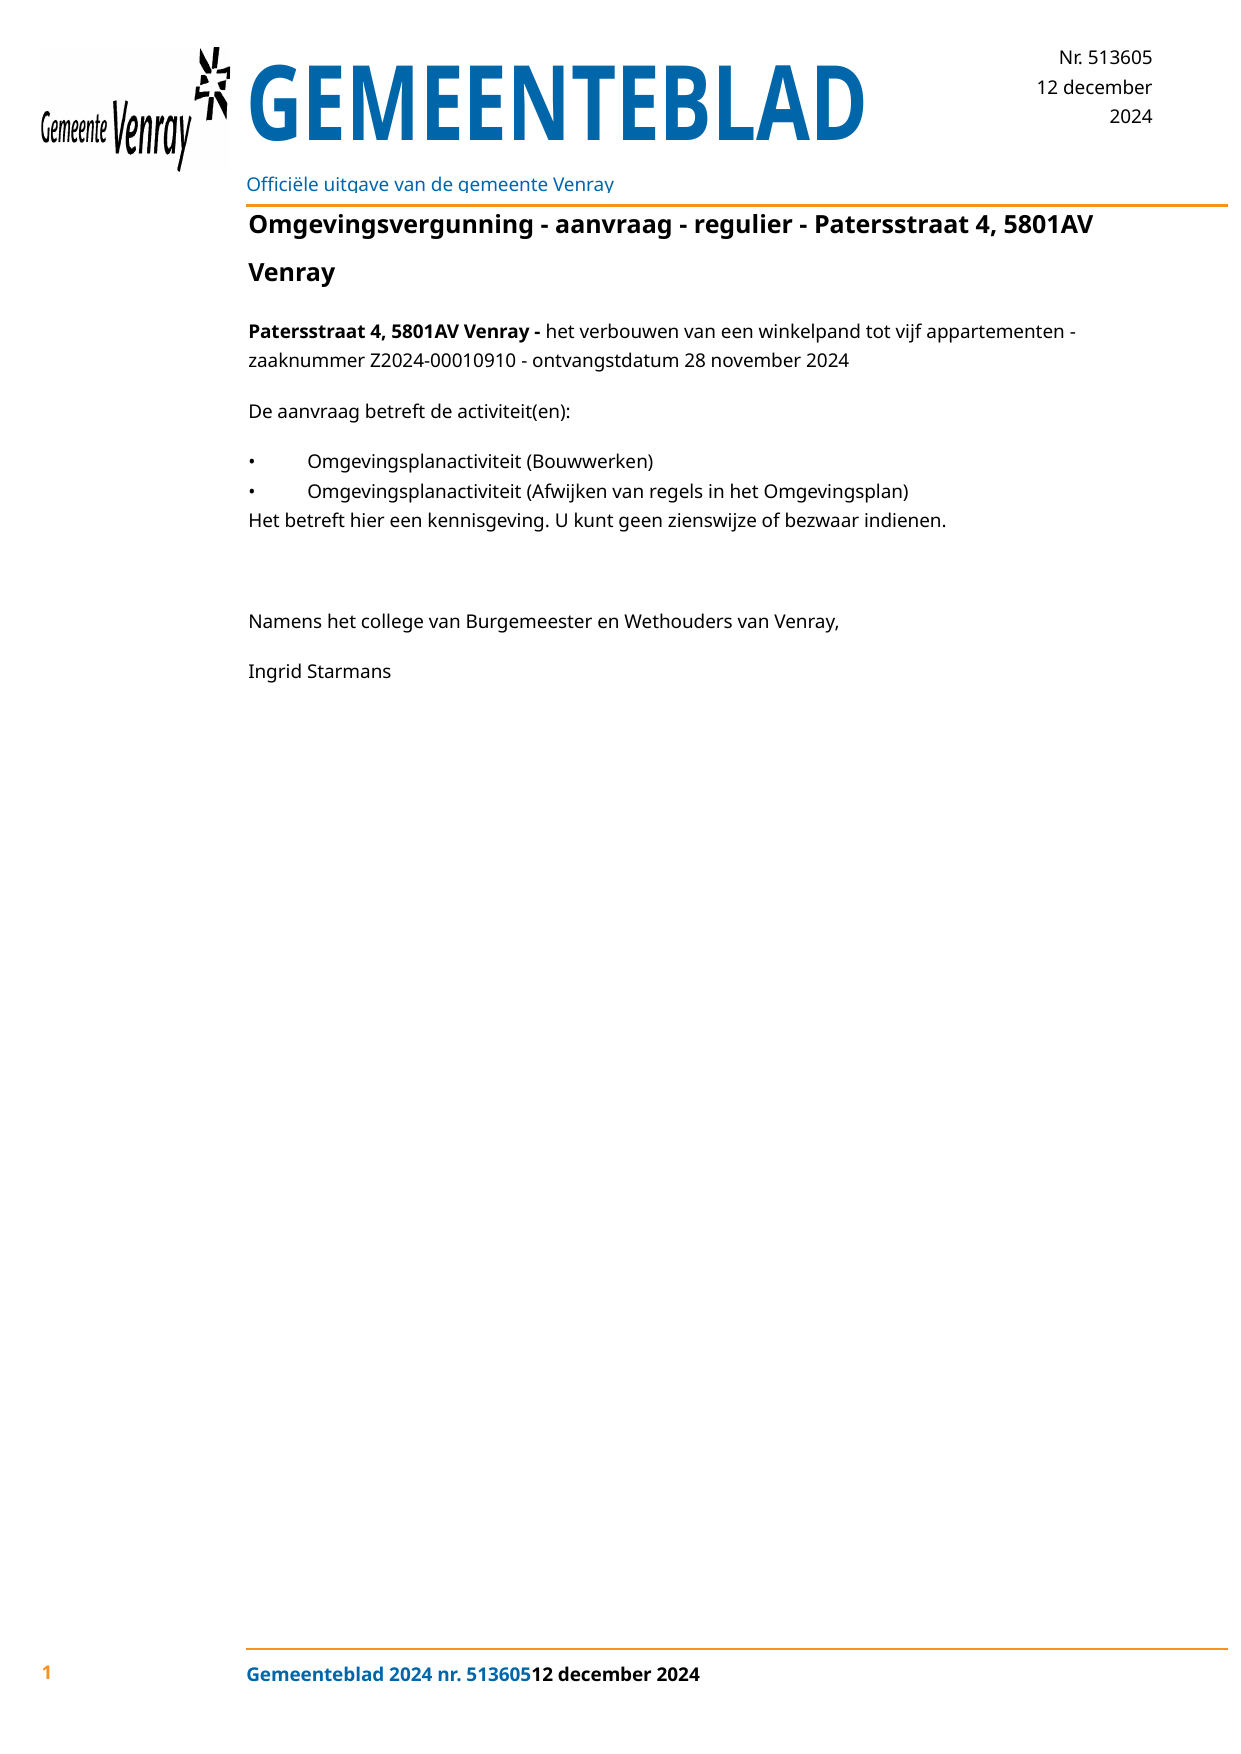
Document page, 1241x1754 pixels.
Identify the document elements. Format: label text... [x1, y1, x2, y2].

text Ingrid Starmans [248, 659, 1152, 684]
text Het betreft hier een kennisgeving. U kunt geen zienswijze of bezwaar indienen. [248, 507, 1152, 533]
list Omgevingsplanactiviteit (Afwijken van regels in het Omgevingsplan) [248, 478, 1152, 504]
picture [41, 47, 231, 172]
text Namens het college van Burgemeester en Wethouders van Venray, [248, 608, 1152, 634]
text De aanvraag betreft de activiteit(en): [248, 398, 1152, 424]
text Omgevingsvergunning - aanvraag - regulier - Patersstraat 4, 5801AV Venray [248, 207, 1152, 288]
text Patersstraat 4, 5801AV Venray - het verbouwen van een winkelpand tot vijf appartementen - zaaknummer Z2024-00010910 - ontvangstdatum 28 november 2024 [248, 318, 1152, 373]
list Omgevingsplanactiviteit (Bouwwerken) [248, 448, 1152, 474]
